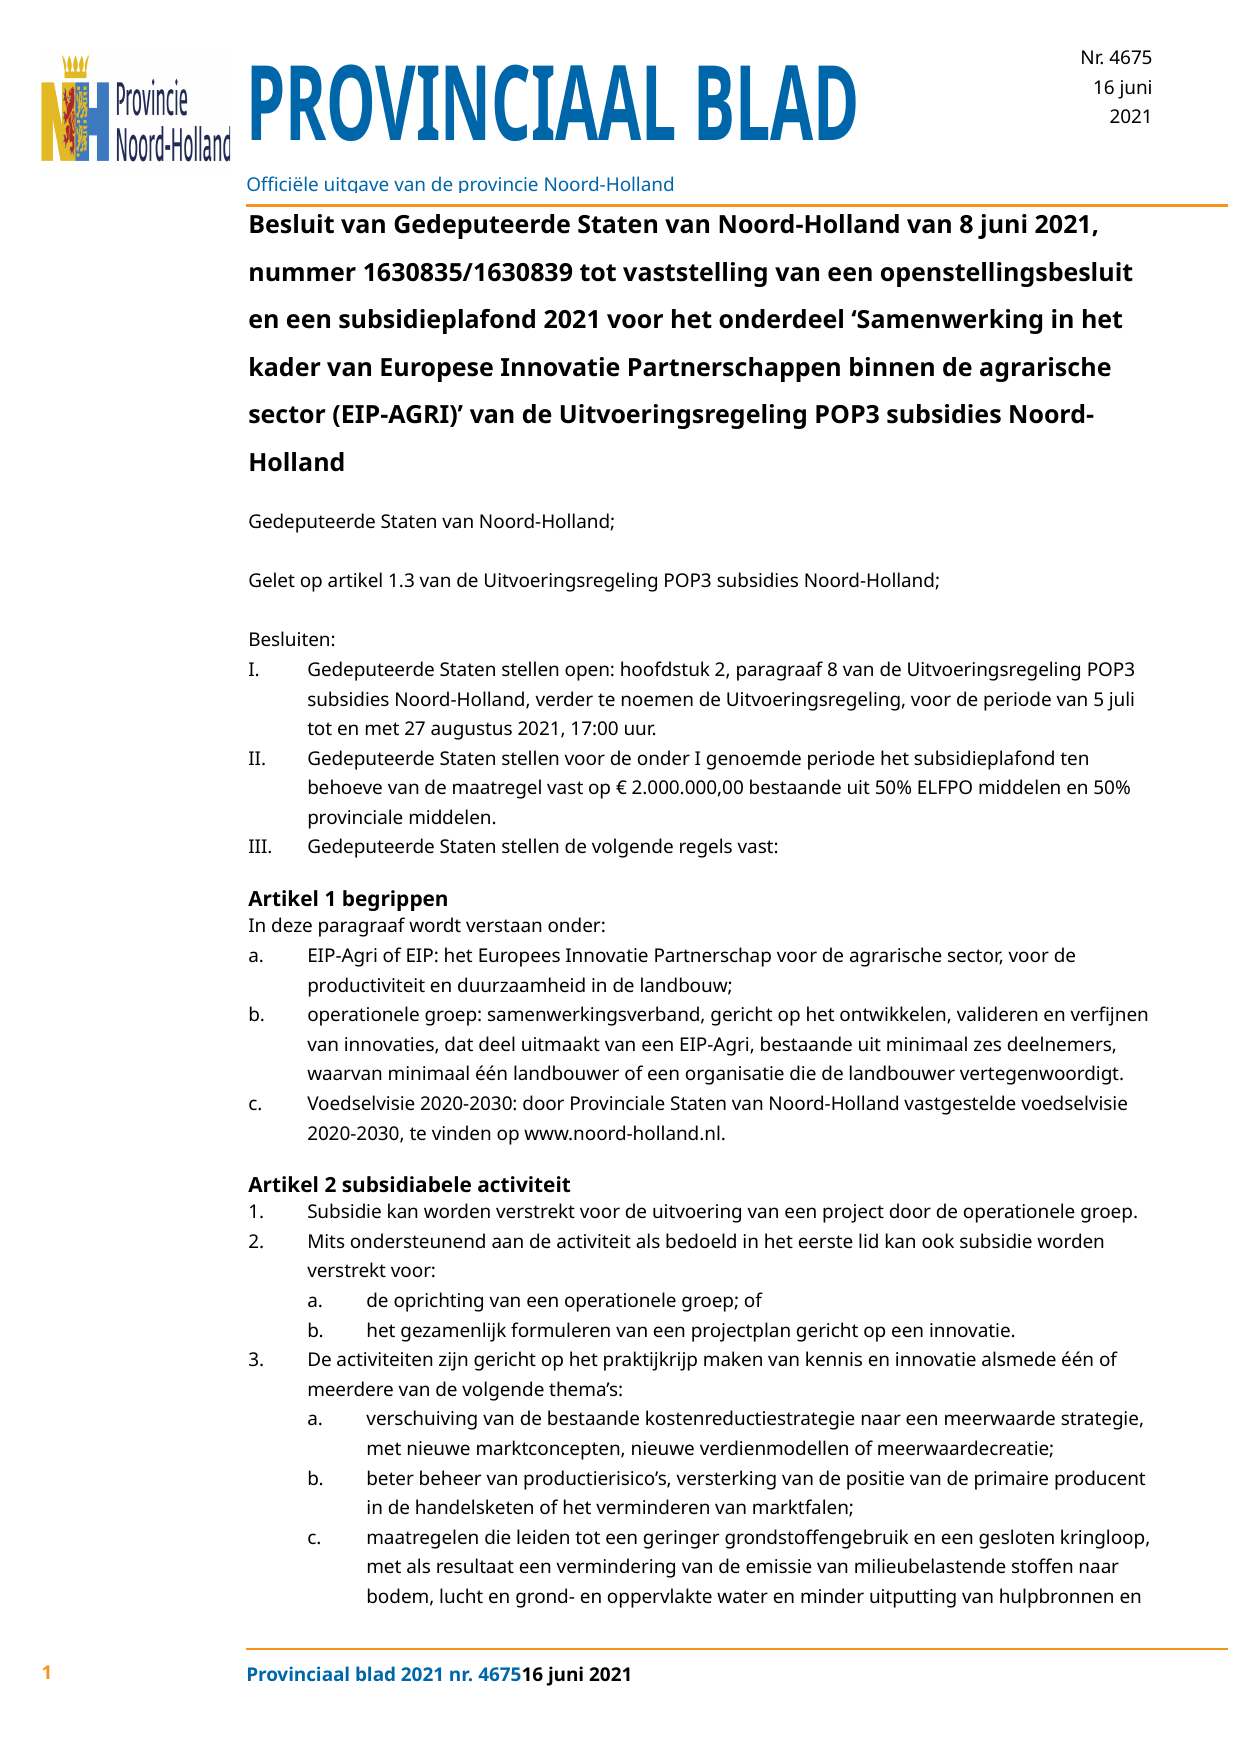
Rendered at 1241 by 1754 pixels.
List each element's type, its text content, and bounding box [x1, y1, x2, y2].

list EIP-Agri of EIP: het Europees Innovatie Partnerschap voor de agrarische sector, voor de productiviteit en duurzaamheid in de landbouw; [248, 942, 1152, 997]
list verschuiving van de bestaande kostenreductiestrategie naar een meerwaarde strategie, met nieuwe marktconcepten, nieuwe verdienmodellen of meerwaardecreatie; [307, 1406, 1152, 1461]
list De activiteiten zijn gericht op het praktijkrijp maken van kennis en innovatie alsmede één of meerdere van de volgende thema’s: [248, 1346, 1152, 1402]
text Besluiten: [248, 627, 1152, 652]
text Besluit van Gedeputeerde Staten van Noord-Holland van 8 juni 2021, nummer 1630835/1630839 tot vaststelling van een openstellingsbesluit en een subsidieplafond 2021 voor het onderdeel ‘Samenwerking in het kader van Europese Innovatie Partnerschappen binnen de agrarische sector (EIP-AGRI)’ van de Uitvoeringsregeling POP3 subsidies Noord-Holland [248, 207, 1152, 479]
list Voedselvisie 2020-2030: door Provinciale Staten van Noord-Holland vastgestelde voedselvisie 2020-2030, te vinden op www.noord-holland.nl. [248, 1090, 1152, 1145]
picture [41, 47, 231, 172]
list Gedeputeerde Staten stellen voor de onder I genoemde periode het subsidieplafond ten behoeve van de maatregel vast op € 2.000.000,00 bestaande uit 50% ELFPO middelen en 50% provinciale middelen. [248, 745, 1152, 830]
list het gezamenlijk formuleren van een projectplan gericht op een innovatie. [307, 1317, 1152, 1343]
list Gedeputeerde Staten stellen de volgende regels vast: [248, 834, 1152, 859]
text Gelet op artikel 1.3 van de Uitvoeringsregeling POP3 subsidies Noord-Holland; [248, 567, 1152, 593]
text In deze paragraaf wordt verstaan onder: [248, 913, 1152, 938]
text Gedeputeerde Staten van Noord-Holland; [248, 508, 1152, 534]
text Artikel 1 begrippen [248, 884, 1152, 913]
list Mits ondersteunend aan de activiteit als bedoeld in het eerste lid kan ook subsidie worden verstrekt voor: [248, 1228, 1152, 1283]
list Subsidie kan worden verstrekt voor de uitvoering van een project door de operationele groep. [248, 1198, 1152, 1224]
text Artikel 2 subsidiabele activiteit [248, 1170, 1152, 1198]
list beter beheer van productierisico’s, versterking van de positie van de primaire producent in de handelsketen of het verminderen van marktfalen; [307, 1465, 1152, 1520]
list maatregelen die leiden tot een geringer grondstoffengebruik en een gesloten kringloop, met als resultaat een vermindering van de emissie van milieubelastende stoffen naar bodem, lucht en grond- en oppervlakte water en minder uitputting van hulpbronnen en [307, 1524, 1152, 1609]
list operationele groep: samenwerkingsverband, gericht op het ontwikkelen, valideren en verfijnen van innovaties, dat deel uitmaakt van een EIP-Agri, bestaande uit minimaal zes deelnemers, waarvan minimaal één landbouwer of een organisatie die de landbouwer vertegenwoordigt. [248, 1001, 1152, 1086]
list de oprichting van een operationele groep; of [307, 1287, 1152, 1313]
list Gedeputeerde Staten stellen open: hoofdstuk 2, paragraaf 8 van de Uitvoeringsregeling POP3 subsidies Noord-Holland, verder te noemen de Uitvoeringsregeling, voor de periode van 5 juli tot en met 27 augustus 2021, 17:00 uur. [248, 656, 1152, 741]
